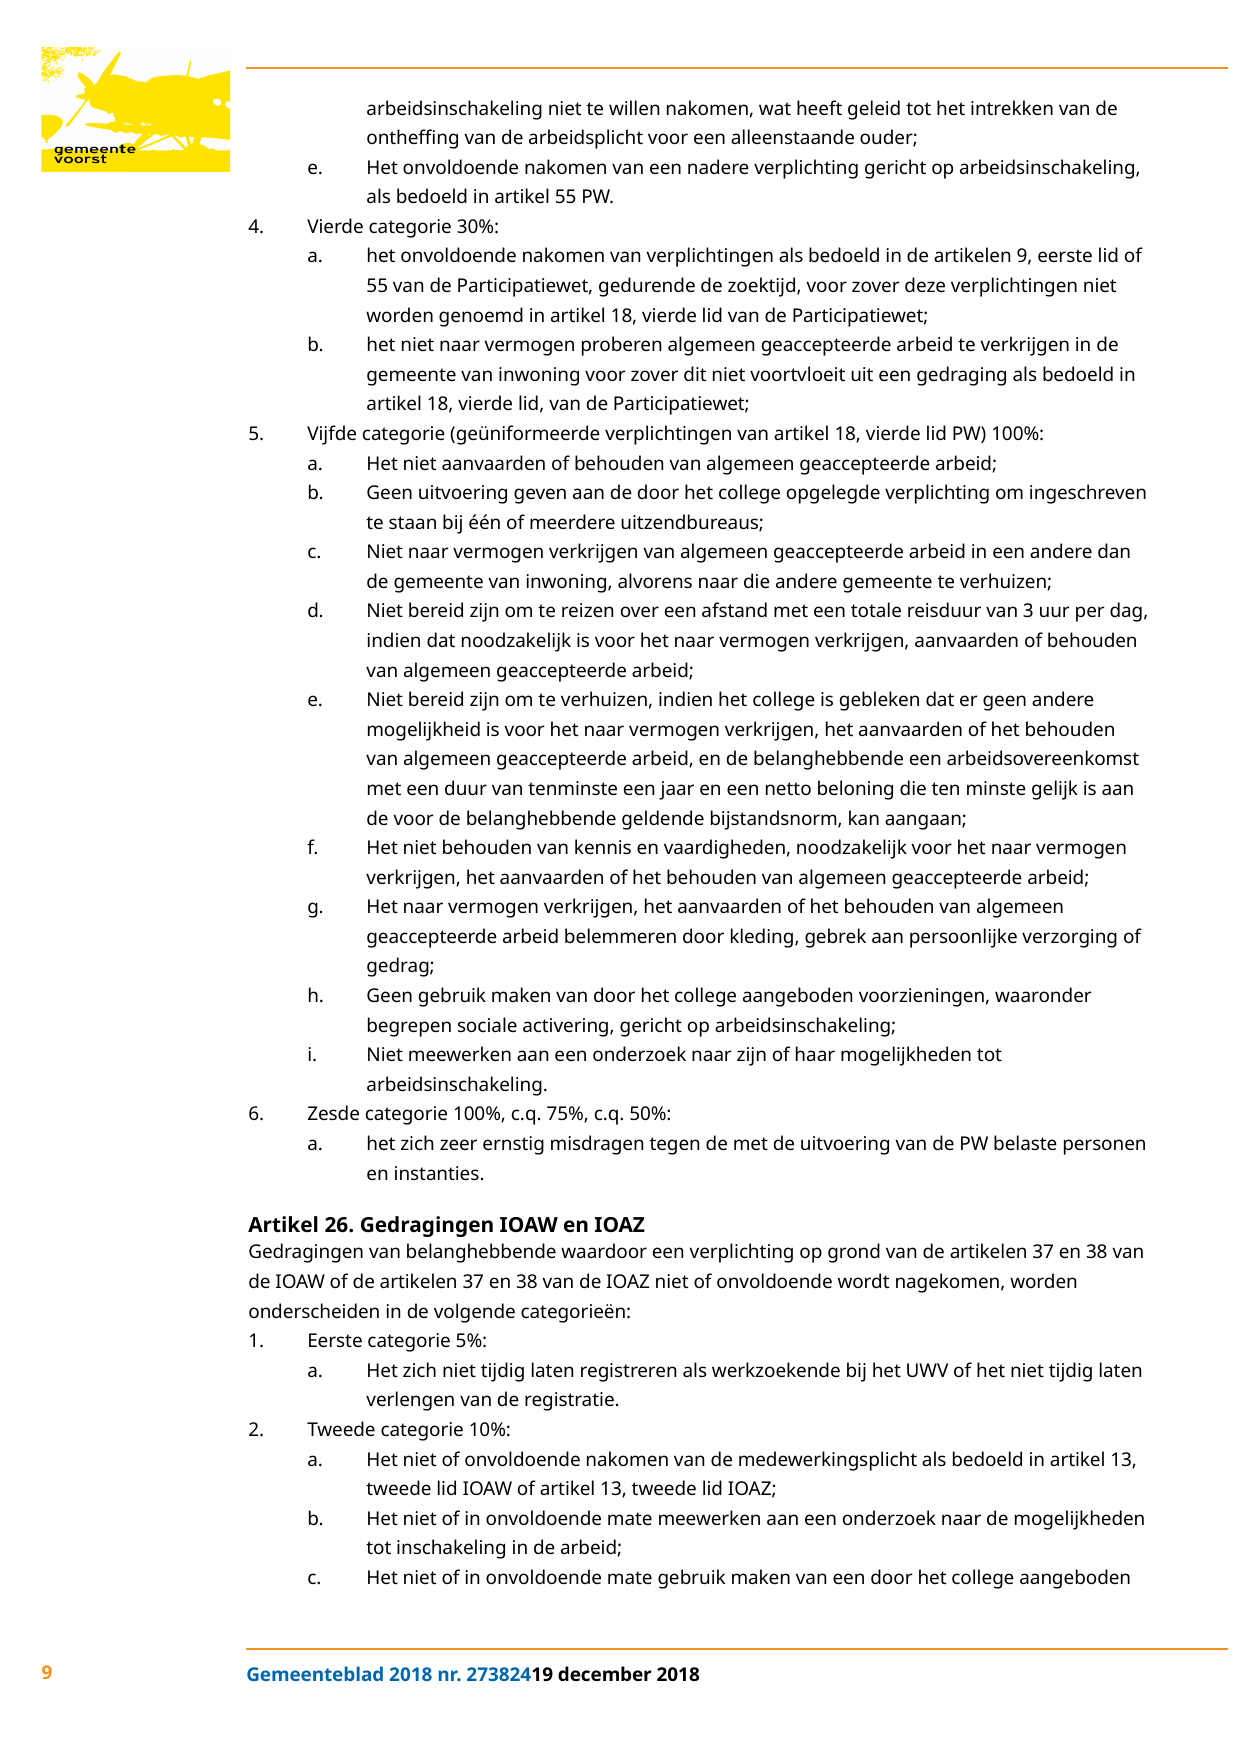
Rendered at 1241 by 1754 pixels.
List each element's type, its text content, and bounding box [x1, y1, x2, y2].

text Gedragingen van belanghebbende waardoor een verplichting op grond van de artikelen 37 en 38 van de IOAW of de artikelen 37 en 38 van de IOAZ niet of onvoldoende wordt nagekomen, worden onderscheiden in de volgende categorieën: [248, 1239, 1152, 1323]
list het zich zeer ernstig misdragen tegen de met de uitvoering van de PW belaste personen en instanties. [307, 1130, 1152, 1186]
list Niet bereid zijn om te verhuizen, indien het college is gebleken dat er geen andere mogelijkheid is voor het naar vermogen verkrijgen, het aanvaarden of het behouden van algemeen geaccepteerde arbeid, en de belanghebbende een arbeidsovereenkomst met een duur van tenminste een jaar en een netto beloning die ten minste gelijk is aan de voor de belanghebbende geldende bijstandsnorm, kan aangaan; [307, 686, 1152, 831]
list Het niet behouden van kennis en vaardigheden, noodzakelijk voor het naar vermogen verkrijgen, het aanvaarden of het behouden van algemeen geaccepteerde arbeid; [307, 834, 1152, 890]
list het onvoldoende nakomen van verplichtingen als bedoeld in de artikelen 9, eerste lid of 55 van de Participatiewet, gedurende de zoektijd, voor zover deze verplichtingen niet worden genoemd in artikel 18, vierde lid van de Participatiewet; [307, 243, 1152, 328]
list Vijfde categorie (geüniformeerde verplichtingen van artikel 18, vierde lid PW) 100%: [248, 420, 1152, 446]
list Geen uitvoering geven aan de door het college opgelegde verplichting om ingeschreven te staan bij één of meerdere uitzendbureaus; [307, 479, 1152, 535]
picture [41, 47, 231, 172]
list Niet meewerken aan een onderzoek naar zijn of haar mogelijkheden tot arbeidsinschakeling. [307, 1041, 1152, 1097]
list Niet bereid zijn om te reizen over een afstand met een totale reisduur van 3 uur per dag, indien dat noodzakelijk is voor het naar vermogen verkrijgen, aanvaarden of behouden van algemeen geaccepteerde arbeid; [307, 598, 1152, 683]
list Niet naar vermogen verkrijgen van algemeen geaccepteerde arbeid in een andere dan de gemeente van inwoning, alvorens naar die andere gemeente te verhuizen; [307, 538, 1152, 594]
list Tweede categorie 10%: [248, 1416, 1152, 1442]
list arbeidsinschakeling niet te willen nakomen, wat heeft geleid tot het intrekken van de ontheffing van de arbeidsplicht voor een alleenstaande ouder; [307, 95, 1152, 150]
list Eerste categorie 5%: [248, 1327, 1152, 1353]
list Het niet aanvaarden of behouden van algemeen geaccepteerde arbeid; [307, 450, 1152, 476]
list Het niet of onvoldoende nakomen van de medewerkingsplicht als bedoeld in artikel 13, tweede lid IOAW of artikel 13, tweede lid IOAZ; [307, 1446, 1152, 1501]
list Vierde categorie 30%: [248, 213, 1152, 239]
list Zesde categorie 100%, c.q. 75%, c.q. 50%: [248, 1101, 1152, 1126]
text Artikel 26. Gedragingen IOAW en IOAZ [248, 1210, 1152, 1239]
list Het niet of in onvoldoende mate gebruik maken van een door het college aangeboden [307, 1564, 1152, 1590]
list Geen gebruik maken van door het college aangeboden voorzieningen, waaronder begrepen sociale activering, gericht op arbeidsinschakeling; [307, 982, 1152, 1038]
list Het niet of in onvoldoende mate meewerken aan een onderzoek naar de mogelijkheden tot inschakeling in de arbeid; [307, 1505, 1152, 1560]
list Het naar vermogen verkrijgen, het aanvaarden of het behouden van algemeen geaccepteerde arbeid belemmeren door kleding, gebrek aan persoonlijke verzorging of gedrag; [307, 893, 1152, 978]
list Het zich niet tijdig laten registreren als werkzoekende bij het UWV of het niet tijdig laten verlengen van de registratie. [307, 1357, 1152, 1412]
list het niet naar vermogen proberen algemeen geaccepteerde arbeid te verkrijgen in de gemeente van inwoning voor zover dit niet voortvloeit uit een gedraging als bedoeld in artikel 18, vierde lid, van de Participatiewet; [307, 331, 1152, 416]
list Het onvoldoende nakomen van een nadere verplichting gericht op arbeidsinschakeling, als bedoeld in artikel 55 PW. [307, 154, 1152, 209]
